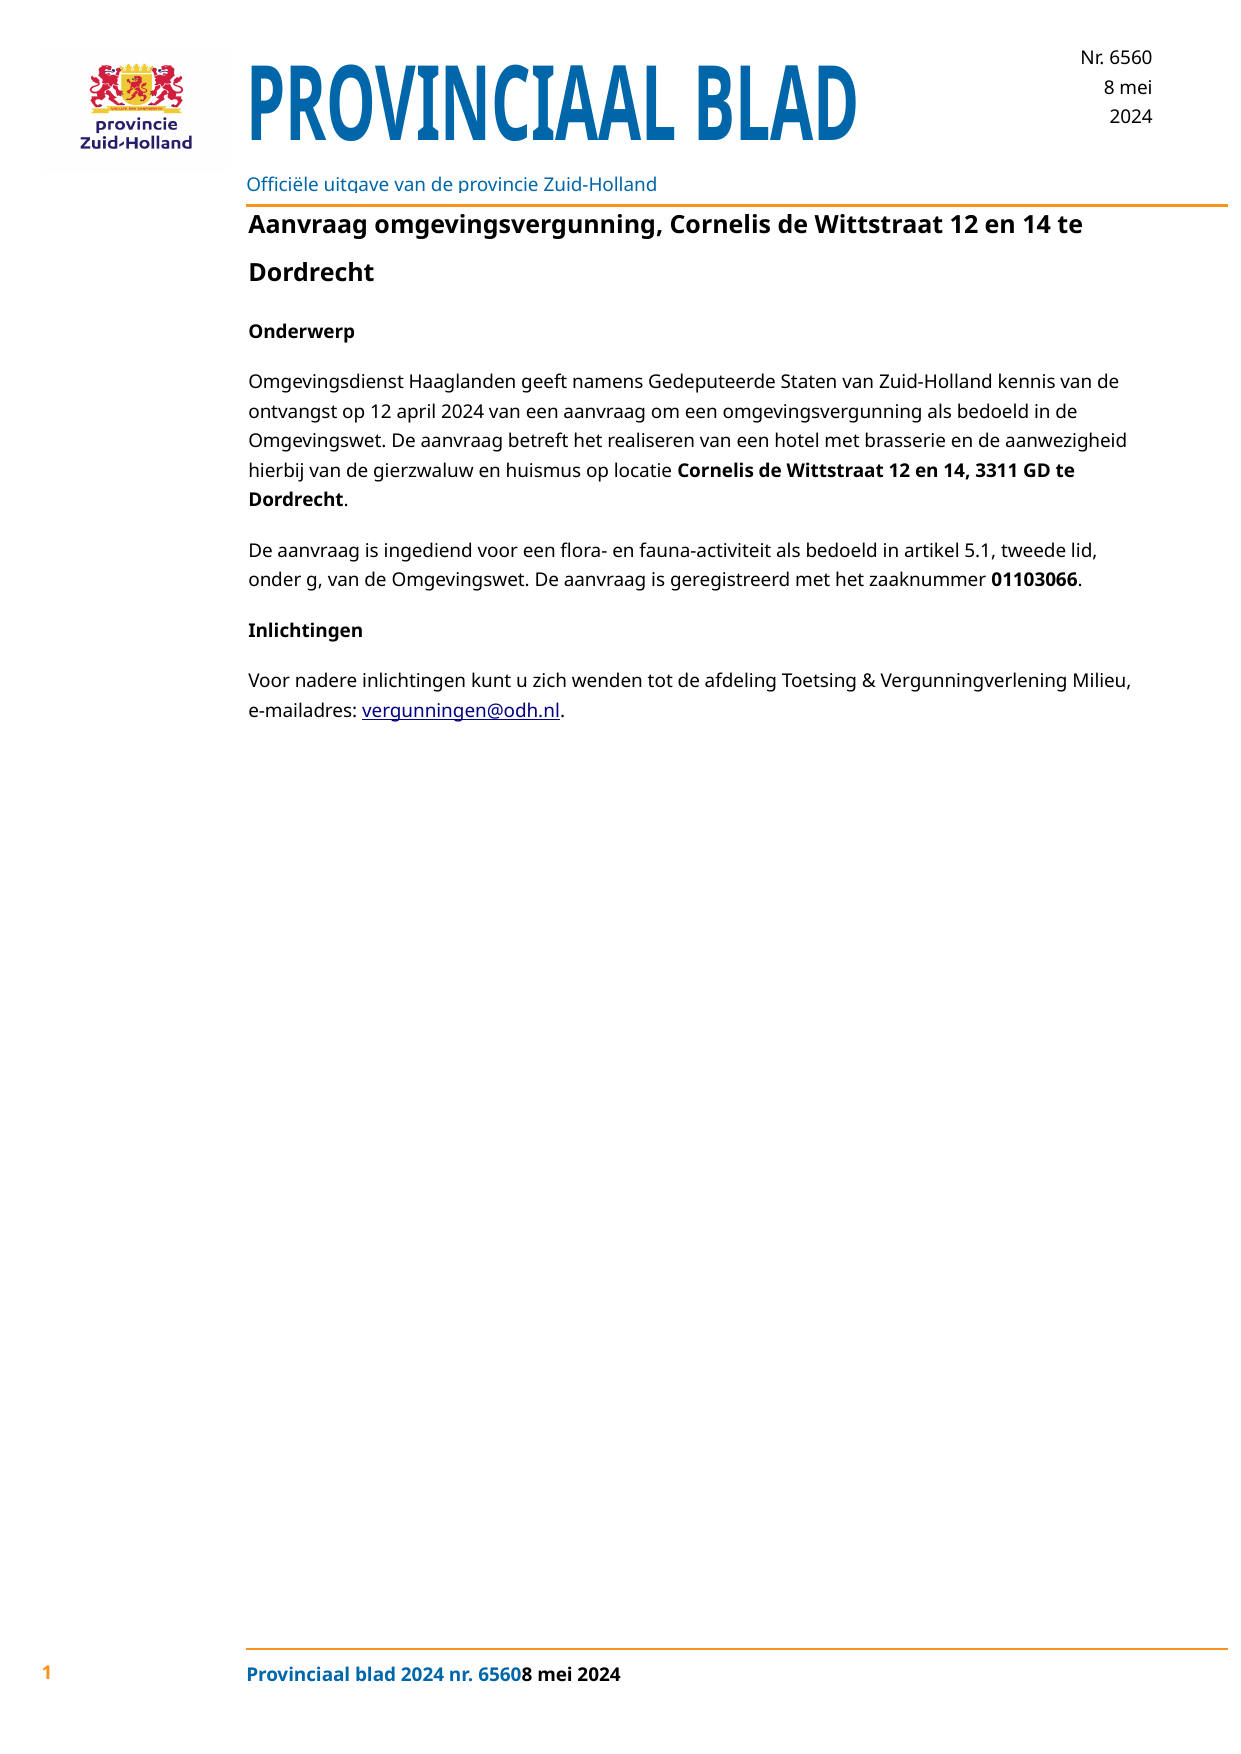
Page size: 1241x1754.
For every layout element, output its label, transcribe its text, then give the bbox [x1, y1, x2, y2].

text Omgevingsdienst Haaglanden geeft namens Gedeputeerde Staten van Zuid-Holland kennis van de ontvangst op 12 april 2024 van een aanvraag om een omgevingsvergunning als bedoeld in de Omgevingswet. De aanvraag betreft het realiseren van een hotel met brasserie en de aanwezigheid hierbij van de gierzwaluw en huismus op locatie Cornelis de Wittstraat 12 en 14, 3311 GD te Dordrecht. [248, 368, 1152, 512]
picture [41, 47, 231, 172]
text Voor nadere inlichtingen kunt u zich wenden tot de afdeling Toetsing & Vergunningverlening Milieu, e-mailadres: vergunningen@odh.nl. [248, 667, 1152, 723]
text De aanvraag is ingediend voor een flora- en fauna-activiteit als bedoeld in artikel 5.1, tweede lid, onder g, van de Omgevingswet. De aanvraag is geregistreerd met het zaaknummer 01103066. [248, 537, 1152, 592]
text Inlichtingen [248, 617, 1152, 643]
text Aanvraag omgevingsvergunning, Cornelis de Wittstraat 12 en 14 te Dordrecht [248, 207, 1152, 288]
text Onderwerp [248, 318, 1152, 344]
